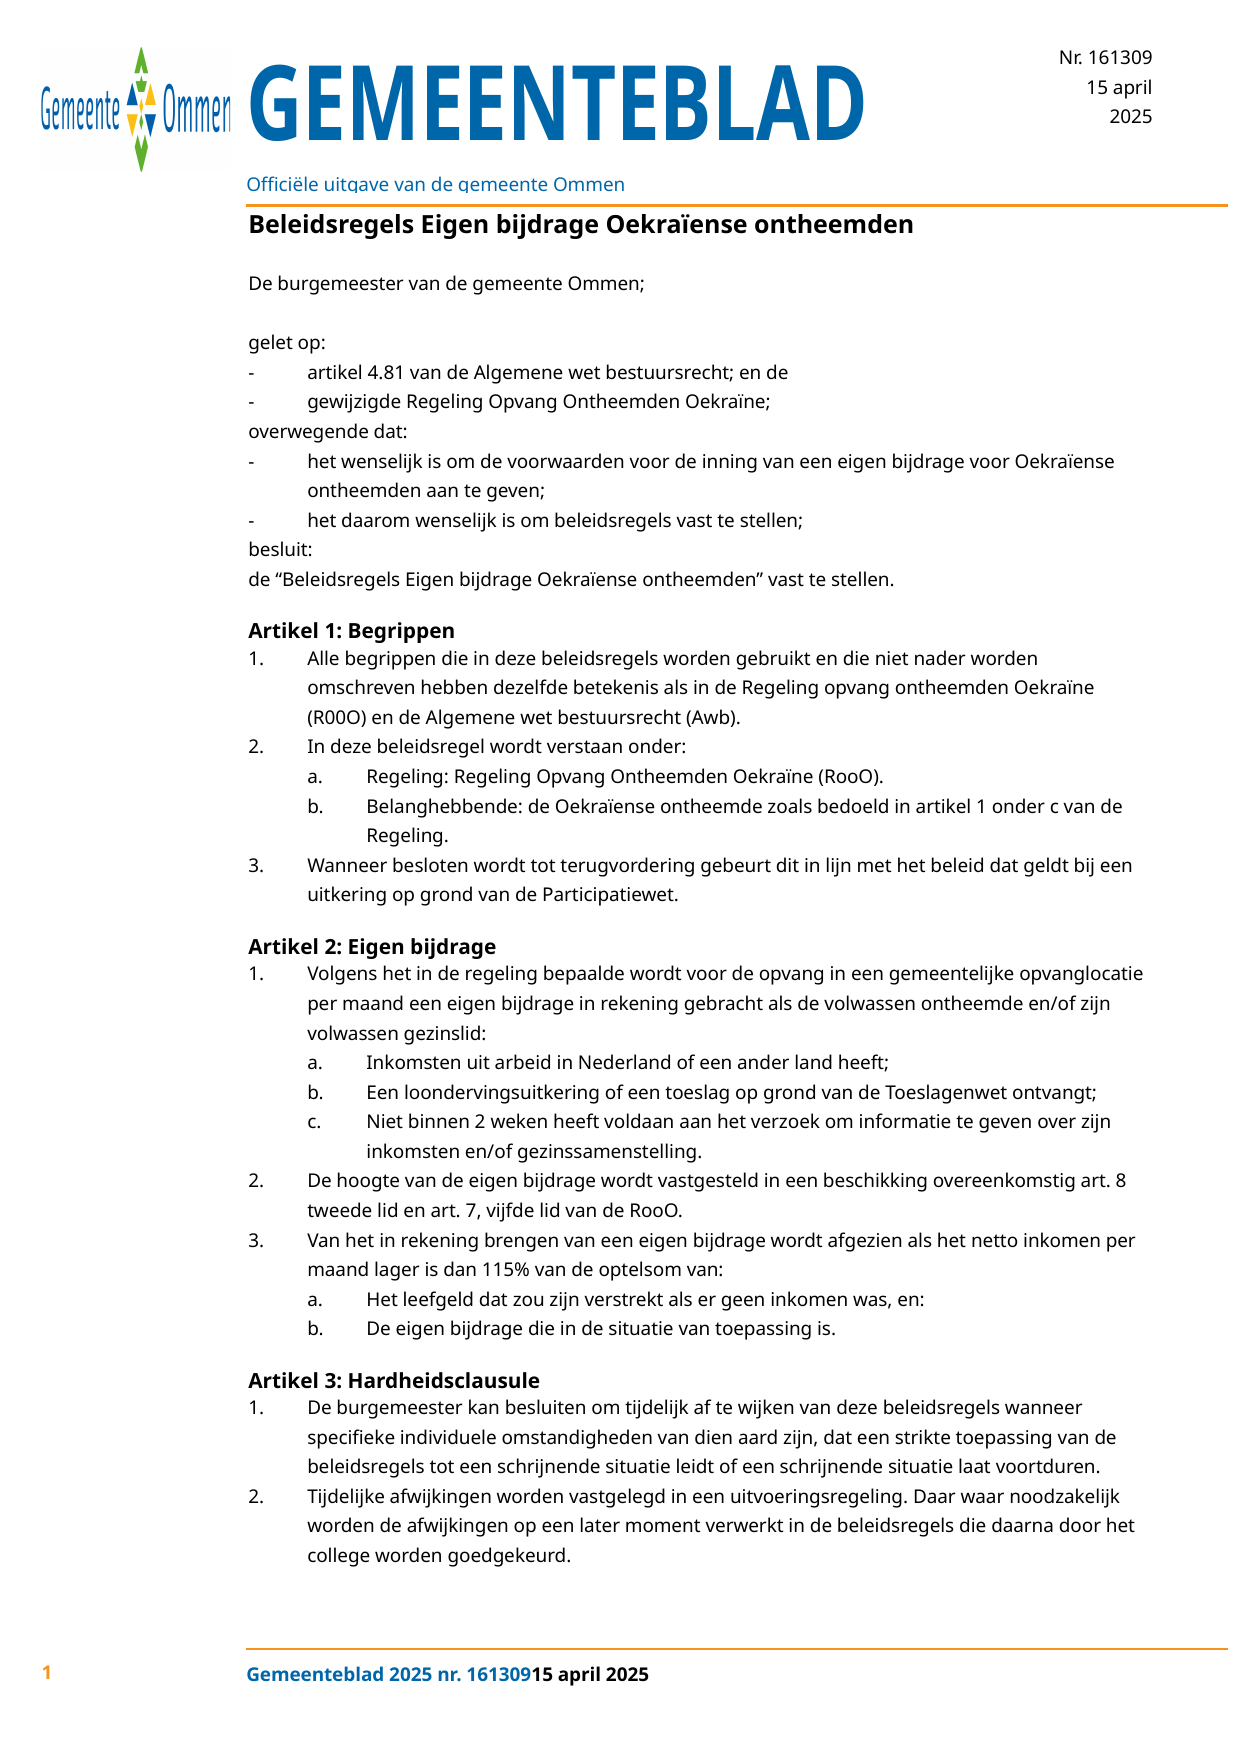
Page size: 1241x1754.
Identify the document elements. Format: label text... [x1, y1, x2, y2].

list Volgens het in de regeling bepaalde wordt voor de opvang in een gemeentelijke opvanglocatie per maand een eigen bijdrage in rekening gebracht als de volwassen ontheemde en/of zijn volwassen gezinslid: [248, 961, 1152, 1045]
text overwegende dat: [248, 418, 1152, 444]
text Artikel 3: Hardheidsclausule [248, 1366, 1152, 1394]
text Beleidsregels Eigen bijdrage Oekraïense ontheemden [248, 207, 1152, 241]
list De hoogte van de eigen bijdrage wordt vastgesteld in een beschikking overeenkomstig art. 8 tweede lid en art. 7, vijfde lid van de RooO. [248, 1168, 1152, 1223]
list Inkomsten uit arbeid in Nederland of een ander land heeft; [307, 1049, 1152, 1075]
list artikel 4.81 van de Algemene wet bestuursrecht; en de [248, 359, 1152, 385]
list het daarom wenselijk is om beleidsregels vast te stellen; [248, 507, 1152, 533]
list In deze beleidsregel wordt verstaan onder: [248, 734, 1152, 759]
picture [41, 47, 231, 172]
list gewijzigde Regeling Opvang Ontheemden Oekraïne; [248, 389, 1152, 414]
text Artikel 1: Begrippen [248, 617, 1152, 645]
list Het leefgeld dat zou zijn verstrekt als er geen inkomen was, en: [307, 1286, 1152, 1312]
list Niet binnen 2 weken heeft voldaan aan het verzoek om informatie te geven over zijn inkomsten en/of gezinssamenstelling. [307, 1108, 1152, 1164]
list Wanneer besloten wordt tot terugvordering gebeurt dit in lijn met het beleid dat geldt bij een uitkering op grond van de Participatiewet. [248, 852, 1152, 907]
text de “Beleidsregels Eigen bijdrage Oekraïense ontheemden” vast te stellen. [248, 566, 1152, 592]
list De eigen bijdrage die in de situatie van toepassing is. [307, 1316, 1152, 1341]
list het wenselijk is om de voorwaarden voor de inning van een eigen bijdrage voor Oekraïense ontheemden aan te geven; [248, 448, 1152, 503]
list De burgemeester kan besluiten om tijdelijk af te wijken van deze beleidsregels wanneer specifieke individuele omstandigheden van dien aard zijn, dat een strikte toepassing van de beleidsregels tot een schrijnende situatie leidt of een schrijnende situatie laat voortduren. [248, 1394, 1152, 1479]
text gelet op: [248, 329, 1152, 355]
list Belanghebbende: de Oekraïense ontheemde zoals bedoeld in artikel 1 onder c van de Regeling. [307, 793, 1152, 848]
list Een loondervingsuitkering of een toeslag op grond van de Toeslagenwet ontvangt; [307, 1079, 1152, 1104]
text De burgemeester van de gemeente Ommen; [248, 270, 1152, 296]
list Van het in rekening brengen van een eigen bijdrage wordt afgezien als het netto inkomen per maand lager is dan 115% van de optelsom van: [248, 1227, 1152, 1282]
text Artikel 2: Eigen bijdrage [248, 932, 1152, 961]
text besluit: [248, 537, 1152, 562]
list Tijdelijke afwijkingen worden vastgelegd in een uitvoeringsregeling. Daar waar noodzakelijk worden de afwijkingen op een later moment verwerkt in de beleidsregels die daarna door het college worden goedgekeurd. [248, 1483, 1152, 1568]
list Regeling: Regeling Opvang Ontheemden Oekraïne (RooO). [307, 763, 1152, 789]
list Alle begrippen die in deze beleidsregels worden gebruikt en die niet nader worden omschreven hebben dezelfde betekenis als in de Regeling opvang ontheemden Oekraïne (R00O) en de Algemene wet bestuursrecht (Awb). [248, 645, 1152, 730]
